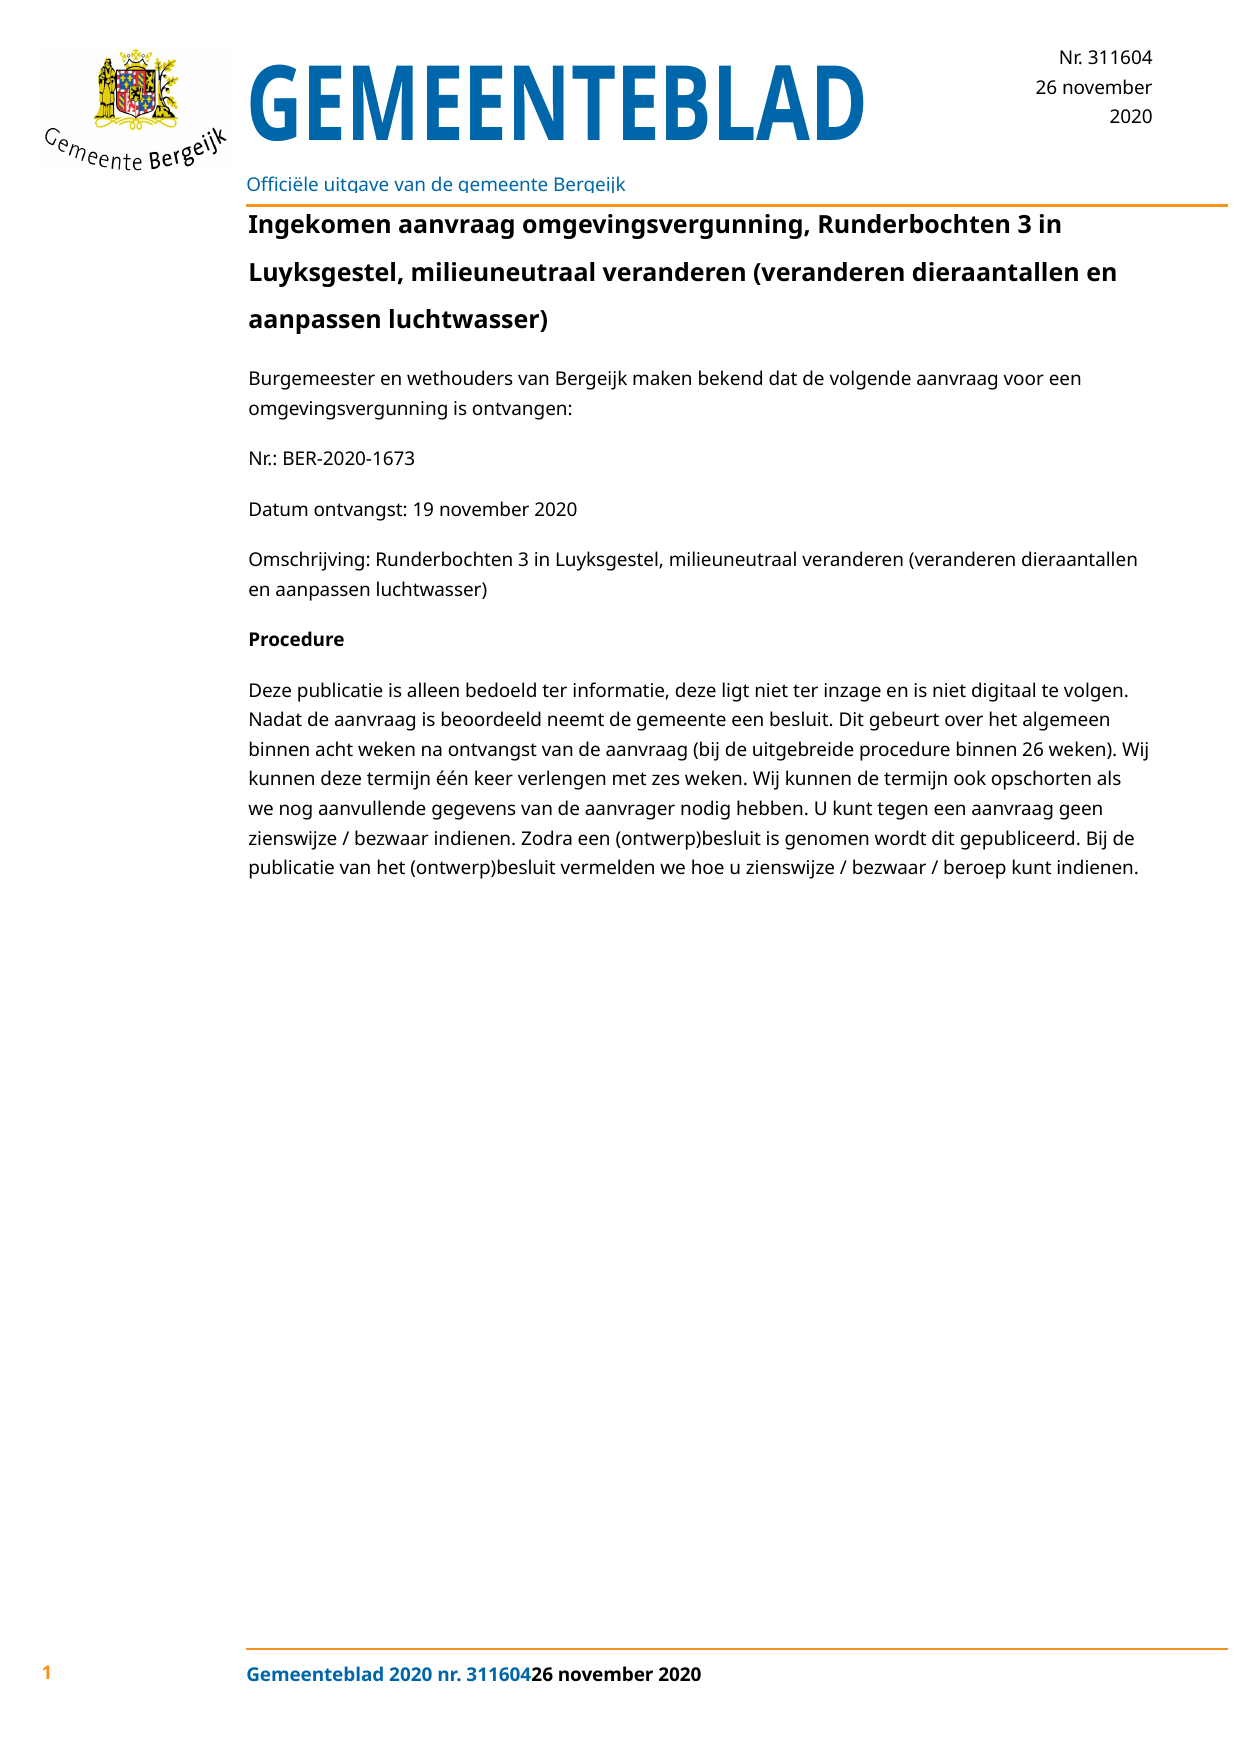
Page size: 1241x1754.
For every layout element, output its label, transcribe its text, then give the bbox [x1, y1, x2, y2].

picture [41, 47, 231, 172]
text Omschrijving: Runderbochten 3 in Luyksgestel, milieuneutraal veranderen (veranderen dieraantallen en aanpassen luchtwasser) [248, 546, 1152, 602]
text Deze publicatie is alleen bedoeld ter informatie, deze ligt niet ter inzage en is niet digitaal te volgen. Nadat de aanvraag is beoordeeld neemt de gemeente een besluit. Dit gebeurt over het algemeen binnen acht weken na ontvangst van de aanvraag (bij de uitgebreide procedure binnen 26 weken). Wij kunnen deze termijn één keer verlengen met zes weken. Wij kunnen de termijn ook opschorten als we nog aanvullende gegevens van de aanvrager nodig hebben. U kunt tegen een aanvraag geen zienswijze / bezwaar indienen. Zodra een (ontwerp)besluit is genomen wordt dit gepubliceerd. Bij de publicatie van het (ontwerp)besluit vermelden we hoe u zienswijze / bezwaar / beroep kunt indienen. [248, 677, 1152, 880]
text Ingekomen aanvraag omgevingsvergunning, Runderbochten 3 in Luyksgestel, milieuneutraal veranderen (veranderen dieraantallen en aanpassen luchtwasser) [248, 207, 1152, 336]
text Nr.: BER-2020-1673 [248, 446, 1152, 471]
text Procedure [248, 626, 1152, 652]
text Burgemeester en wethouders van Bergeijk maken bekend dat de volgende aanvraag voor een omgevingsvergunning is ontvangen: [248, 366, 1152, 421]
text Datum ontvangst: 19 november 2020 [248, 496, 1152, 522]
